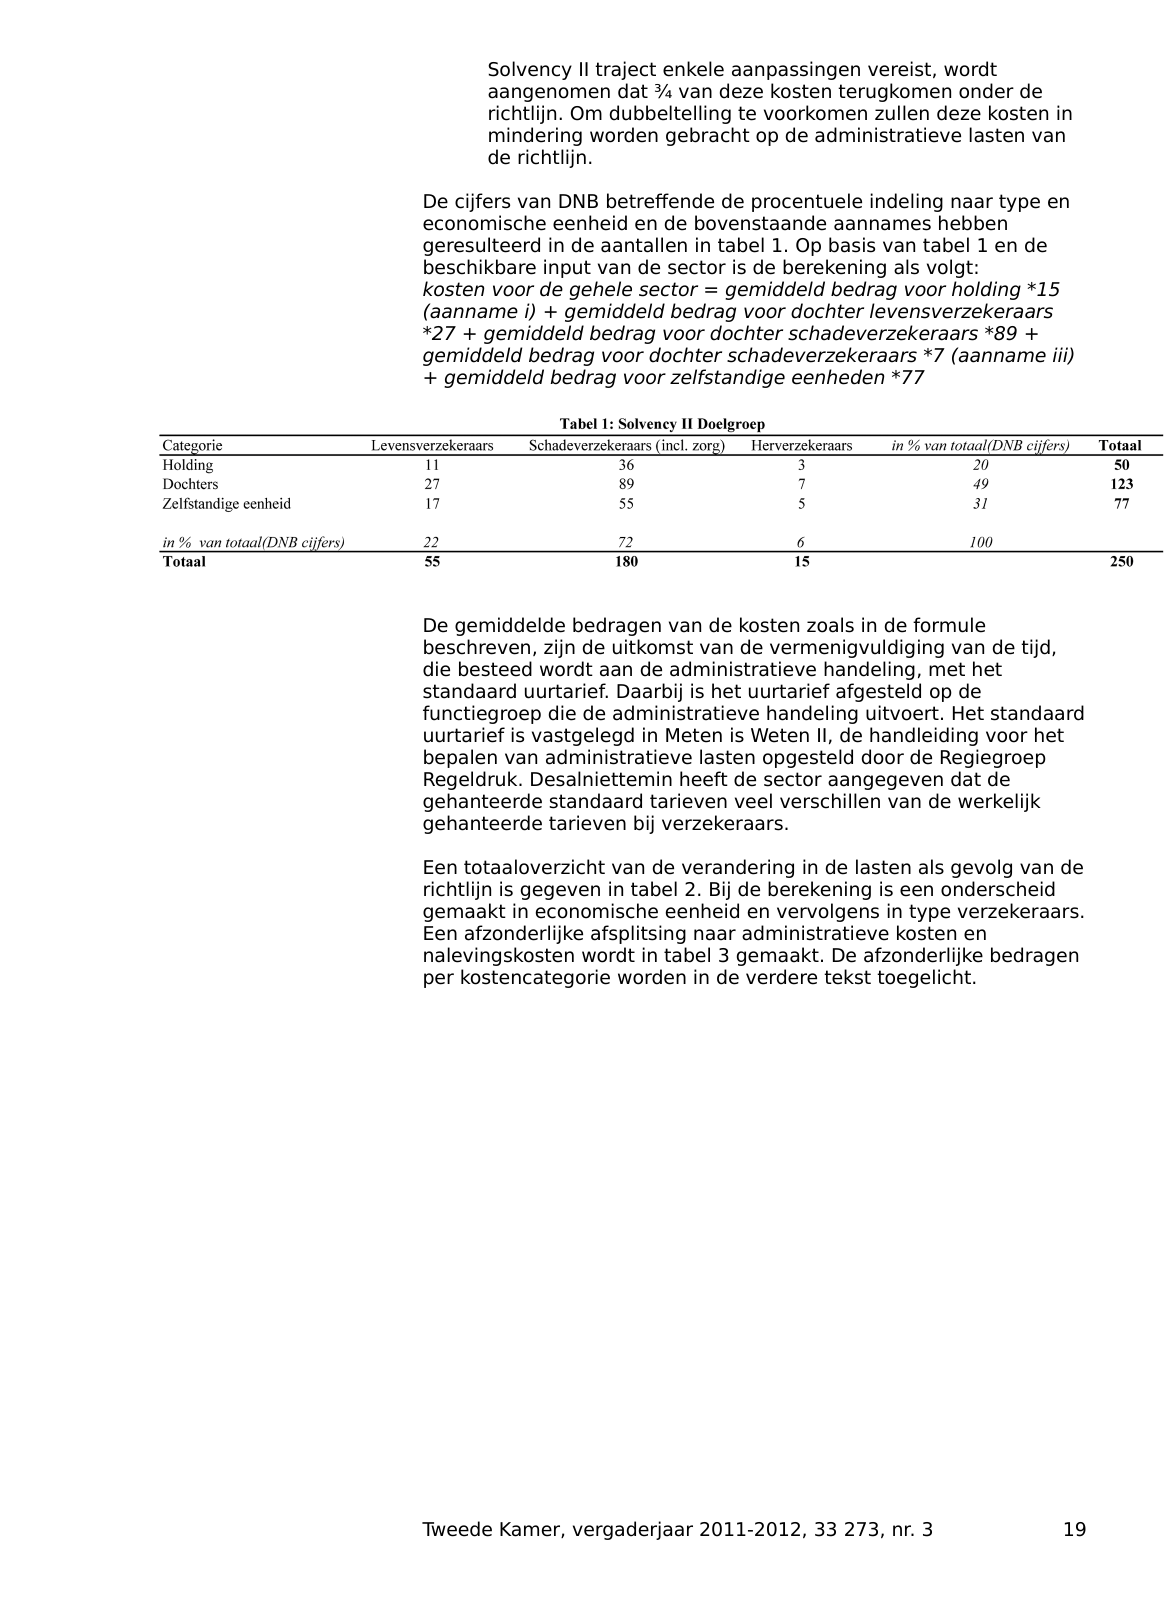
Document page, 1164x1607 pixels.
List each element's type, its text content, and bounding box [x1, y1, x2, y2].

text De gemiddelde bedragen van de kosten zoals in de formule beschreven, zijn de uitkomst van de vermenigvuldiging van de tijd, die besteed wordt aan de administratieve handeling, met het standaard uurtarief. Daarbij is het uurtarief afgesteld op de functiegroep die de administratieve handeling uitvoert. Het standaard uurtarief is vastgelegd in Meten is Weten II, de handleiding voor het bepalen van administratieve lasten opgesteld door de Regiegroep Regeldruk. Desalniettemin heeft de sector aangegeven dat de gehanteerde standaard tarieven veel verschillen van de werkelijk gehanteerde tarieven bij verzekeraars. [422, 615, 1087, 834]
text kosten voor de gehele sector = gemiddeld bedrag voor holding *15 (aanname i) + gemiddeld bedrag voor dochter levensverzekeraars *27 + gemiddeld bedrag voor dochter schadeverzekeraars *89 + gemiddeld bedrag voor dochter schadeverzekeraars *7 (aanname iii) + gemiddeld bedrag voor zelfstandige eenheden *77 [422, 279, 1087, 389]
picture [159, 411, 1164, 571]
text Solvency II traject enkele aanpassingen vereist, wordt aangenomen dat ¾ van deze kosten terugkomen onder de richtlijn. Om dubbeltelling te voorkomen zullen deze kosten in mindering worden gebracht op de administratieve lasten van de richtlijn. [422, 59, 1087, 169]
text Een totaaloverzicht van de verandering in de lasten als gevolg van de richtlijn is gegeven in tabel 2. Bij de berekening is een onderscheid gemaakt in economische eenheid en vervolgens in type verzekeraars. Een afzonderlijke afsplitsing naar administratieve kosten en nalevingskosten wordt in tabel 3 gemaakt. De afzonderlijke bedragen per kostencategorie worden in de verdere tekst toegelicht. [422, 857, 1087, 989]
text De cijfers van DNB betreffende de procentuele indeling naar type en economische eenheid en de bovenstaande aannames hebben geresulteerd in de aantallen in tabel 1. Op basis van tabel 1 en de beschikbare input van de sector is de berekening als volgt: [422, 191, 1087, 279]
